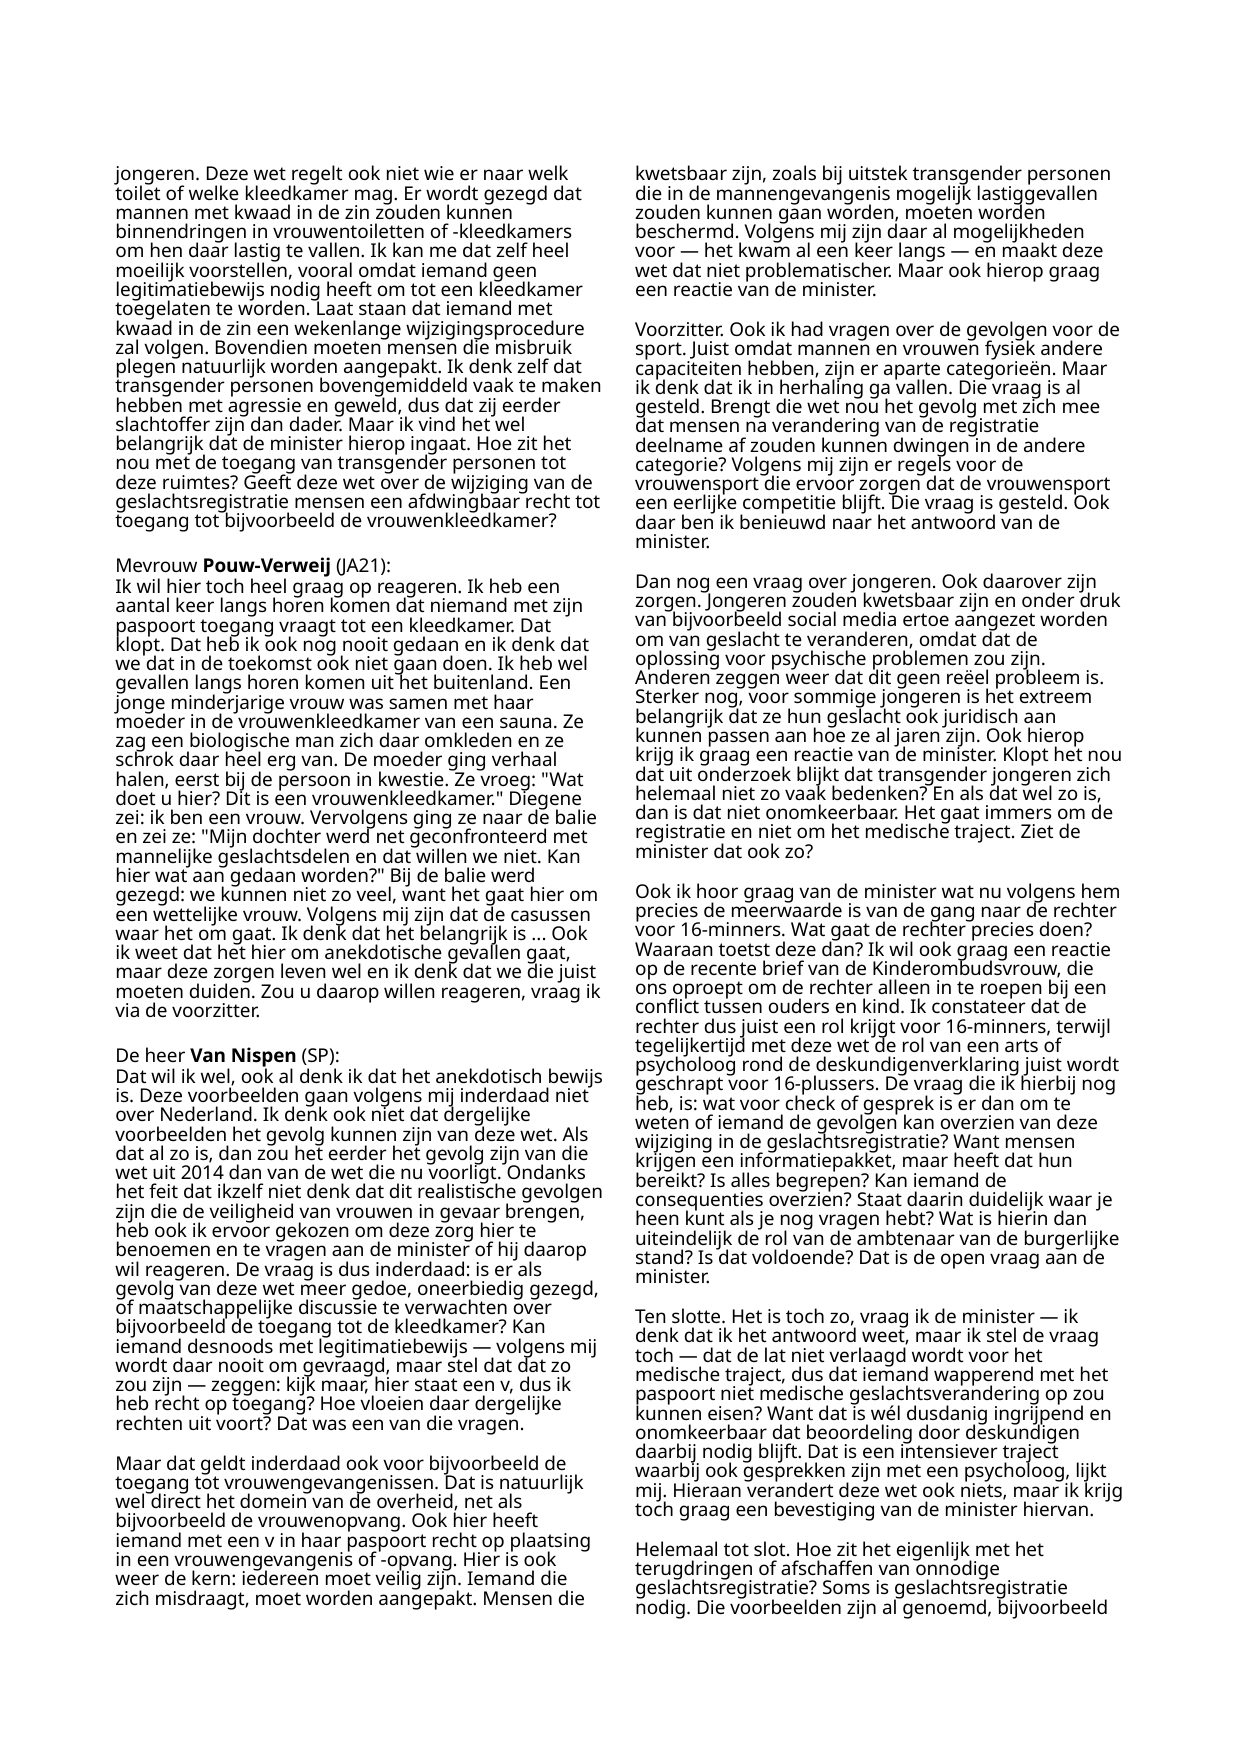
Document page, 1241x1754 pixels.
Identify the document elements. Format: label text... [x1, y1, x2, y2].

text Ik wil hier toch heel graag op reageren. Ik heb een aantal keer langs horen komen dat niemand met zijn paspoort toegang vraagt tot een kleedkamer. Dat klopt. Dat heb ik ook nog nooit gedaan en ik denk dat we dat in de toekomst ook niet gaan doen. Ik heb wel gevallen langs horen komen uit het buitenland. Een jonge minderjarige vrouw was samen met haar moeder in de vrouwenkleedkamer van een sauna. Ze zag een biologische man zich daar omkleden en ze schrok daar heel erg van. De moeder ging verhaal halen, eerst bij de persoon in kwestie. Ze vroeg: "Wat doet u hier? Dit is een vrouwenkleedkamer." Diegene zei: ik ben een vrouw. Vervolgens ging ze naar de balie en zei ze: "Mijn dochter werd net geconfronteerd met mannelijke geslachtsdelen en dat willen we niet. Kan hier wat aan gedaan worden?" Bij de balie werd gezegd: we kunnen niet zo veel, want het gaat hier om een wettelijke vrouw. Volgens mij zijn dat de casussen waar het om gaat. Ik denk dat het belangrijk is ... Ook ik weet dat het hier om anekdotische gevallen gaat, maar deze zorgen leven wel en ik denk dat we die juist moeten duiden. Zou u daarop willen reageren, vraag ik via de voorzitter. [115, 578, 605, 1021]
text jongeren. Deze wet regelt ook niet wie er naar welk toilet of welke kleedkamer mag. Er wordt gezegd dat mannen met kwaad in de zin zouden kunnen binnendringen in vrouwentoiletten of -kleedkamers om hen daar lastig te vallen. Ik kan me dat zelf heel moeilijk voorstellen, vooral omdat iemand geen legitimatiebewijs nodig heeft om tot een kleedkamer toegelaten te worden. Laat staan dat iemand met kwaad in de zin een wekenlange wijzigingsprocedure zal volgen. Bovendien moeten mensen die misbruik plegen natuurlijk worden aangepakt. Ik denk zelf dat transgender personen bovengemiddeld vaak te maken hebben met agressie en geweld, dus dat zij eerder slachtoffer zijn dan dader. Maar ik vind het wel belangrijk dat de minister hierop ingaat. Hoe zit het nou met de toegang van transgender personen tot deze ruimtes? Geeft deze wet over de wijziging van de geslachtsregistratie mensen een afdwingbaar recht tot toegang tot bijvoorbeeld de vrouwenkleedkamer? [115, 165, 605, 531]
text Dat wil ik wel, ook al denk ik dat het anekdotisch bewijs is. Deze voorbeelden gaan volgens mij inderdaad niet over Nederland. Ik denk ook niet dat dergelijke voorbeelden het gevolg kunnen zijn van deze wet. Als dat al zo is, dan zou het eerder het gevolg zijn van die wet uit 2014 dan van de wet die nu voorligt. Ondanks het feit dat ikzelf niet denk dat dit realistische gevolgen zijn die de veiligheid van vrouwen in gevaar brengen, heb ook ik ervoor gekozen om deze zorg hier te benoemen en te vragen aan de minister of hij daarop wil reageren. De vraag is dus inderdaad: is er als gevolg van deze wet meer gedoe, oneerbiedig gezegd, of maatschappelijke discussie te verwachten over bijvoorbeeld de toegang tot de kleedkamer? Kan iemand desnoods met legitimatiebewijs — volgens mij wordt daar nooit om gevraagd, maar stel dat dat zo zou zijn — zeggen: kijk maar, hier staat een v, dus ik heb recht op toegang? Hoe vloeien daar dergelijke rechten uit voort? Dat was een van die vragen. [115, 1068, 605, 1434]
text Voorzitter. Ook ik had vragen over de gevolgen voor de sport. Juist omdat mannen en vrouwen fysiek andere capaciteiten hebben, zijn er aparte categorieën. Maar ik denk dat ik in herhaling ga vallen. Die vraag is al gesteld. Brengt die wet nou het gevolg met zich mee dat mensen na verandering van de registratie deelname af zouden kunnen dwingen in de andere categorie? Volgens mij zijn er regels voor de vrouwensport die ervoor zorgen dat de vrouwensport een eerlijke competitie blijft. Die vraag is gesteld. Ook daar ben ik benieuwd naar het antwoord van de minister. [635, 321, 1125, 552]
text Mevrouw Pouw-Verweij (JA21): [115, 552, 605, 578]
text Maar dat geldt inderdaad ook voor bijvoorbeeld de toegang tot vrouwengevangenissen. Dat is natuurlijk wel direct het domein van de overheid, net als bijvoorbeeld de vrouwenopvang. Ook hier heeft iemand met een v in haar paspoort recht op plaatsing in een vrouwengevangenis of -opvang. Hier is ook weer de kern: iedereen moet veilig zijn. Iemand die zich misdraagt, moet worden aangepakt. Mensen die [115, 1455, 605, 1609]
text Helemaal tot slot. Hoe zit het eigenlijk met het terugdringen of afschaffen van onnodige geslachtsregistratie? Soms is geslachtsregistratie nodig. Die voorbeelden zijn al genoemd, bijvoorbeeld [635, 1541, 1125, 1618]
text kwetsbaar zijn, zoals bij uitstek transgender personen die in de mannengevangenis mogelijk lastiggevallen zouden kunnen gaan worden, moeten worden beschermd. Volgens mij zijn daar al mogelijkheden voor — het kwam al een keer langs — en maakt deze wet dat niet problematischer. Maar ook hierop graag een reactie van de minister. [635, 165, 1125, 300]
text Dan nog een vraag over jongeren. Ook daarover zijn zorgen. Jongeren zouden kwetsbaar zijn en onder druk van bijvoorbeeld social media ertoe aangezet worden om van geslacht te veranderen, omdat dat de oplossing voor psychische problemen zou zijn. Anderen zeggen weer dat dit geen reëel probleem is. Sterker nog, voor sommige jongeren is het extreem belangrijk dat ze hun geslacht ook juridisch aan kunnen passen aan hoe ze al jaren zijn. Ook hierop krijg ik graag een reactie van de minister. Klopt het nou dat uit onderzoek blijkt dat transgender jongeren zich helemaal niet zo vaak bedenken? En als dat wel zo is, dan is dat niet onomkeerbaar. Het gaat immers om de registratie en niet om het medische traject. Ziet de minister dat ook zo? [635, 573, 1125, 862]
text Ook ik hoor graag van de minister wat nu volgens hem precies de meerwaarde is van de gang naar de rechter voor 16-minners. Wat gaat de rechter precies doen? Waaraan toetst deze dan? Ik wil ook graag een reactie op de recente brief van de Kinderombudsvrouw, die ons oproept om de rechter alleen in te roepen bij een conflict tussen ouders en kind. Ik constateer dat de rechter dus juist een rol krijgt voor 16-minners, terwijl tegelijkertijd met deze wet de rol van een arts of psycholoog rond de deskundigenverklaring juist wordt geschrapt voor 16-plussers. De vraag die ik hierbij nog heb, is: wat voor check of gesprek is er dan om te weten of iemand de gevolgen kan overzien van deze wijziging in de geslachtsregistratie? Want mensen krijgen een informatiepakket, maar heeft dat hun bereikt? Is alles begrepen? Kan iemand de consequenties overzien? Staat daarin duidelijk waar je heen kunt als je nog vragen hebt? Wat is hierin dan uiteindelijk de rol van de ambtenaar van de burgerlijke stand? Is dat voldoende? Dat is de open vraag aan de minister. [635, 883, 1125, 1287]
text Ten slotte. Het is toch zo, vraag ik de minister — ik denk dat ik het antwoord weet, maar ik stel de vraag toch — dat de lat niet verlaagd wordt voor het medische traject, dus dat iemand wapperend met het paspoort niet medische geslachtsverandering op zou kunnen eisen? Want dat is wél dusdanig ingrijpend en onomkeerbaar dat beoordeling door deskundigen daarbij nodig blijft. Dat is een intensiever traject waarbij ook gesprekken zijn met een psycholoog, lijkt mij. Hieraan verandert deze wet ook niets, maar ik krijg toch graag een bevestiging van de minister hiervan. [635, 1308, 1125, 1520]
text De heer Van Nispen (SP): [115, 1042, 605, 1068]
